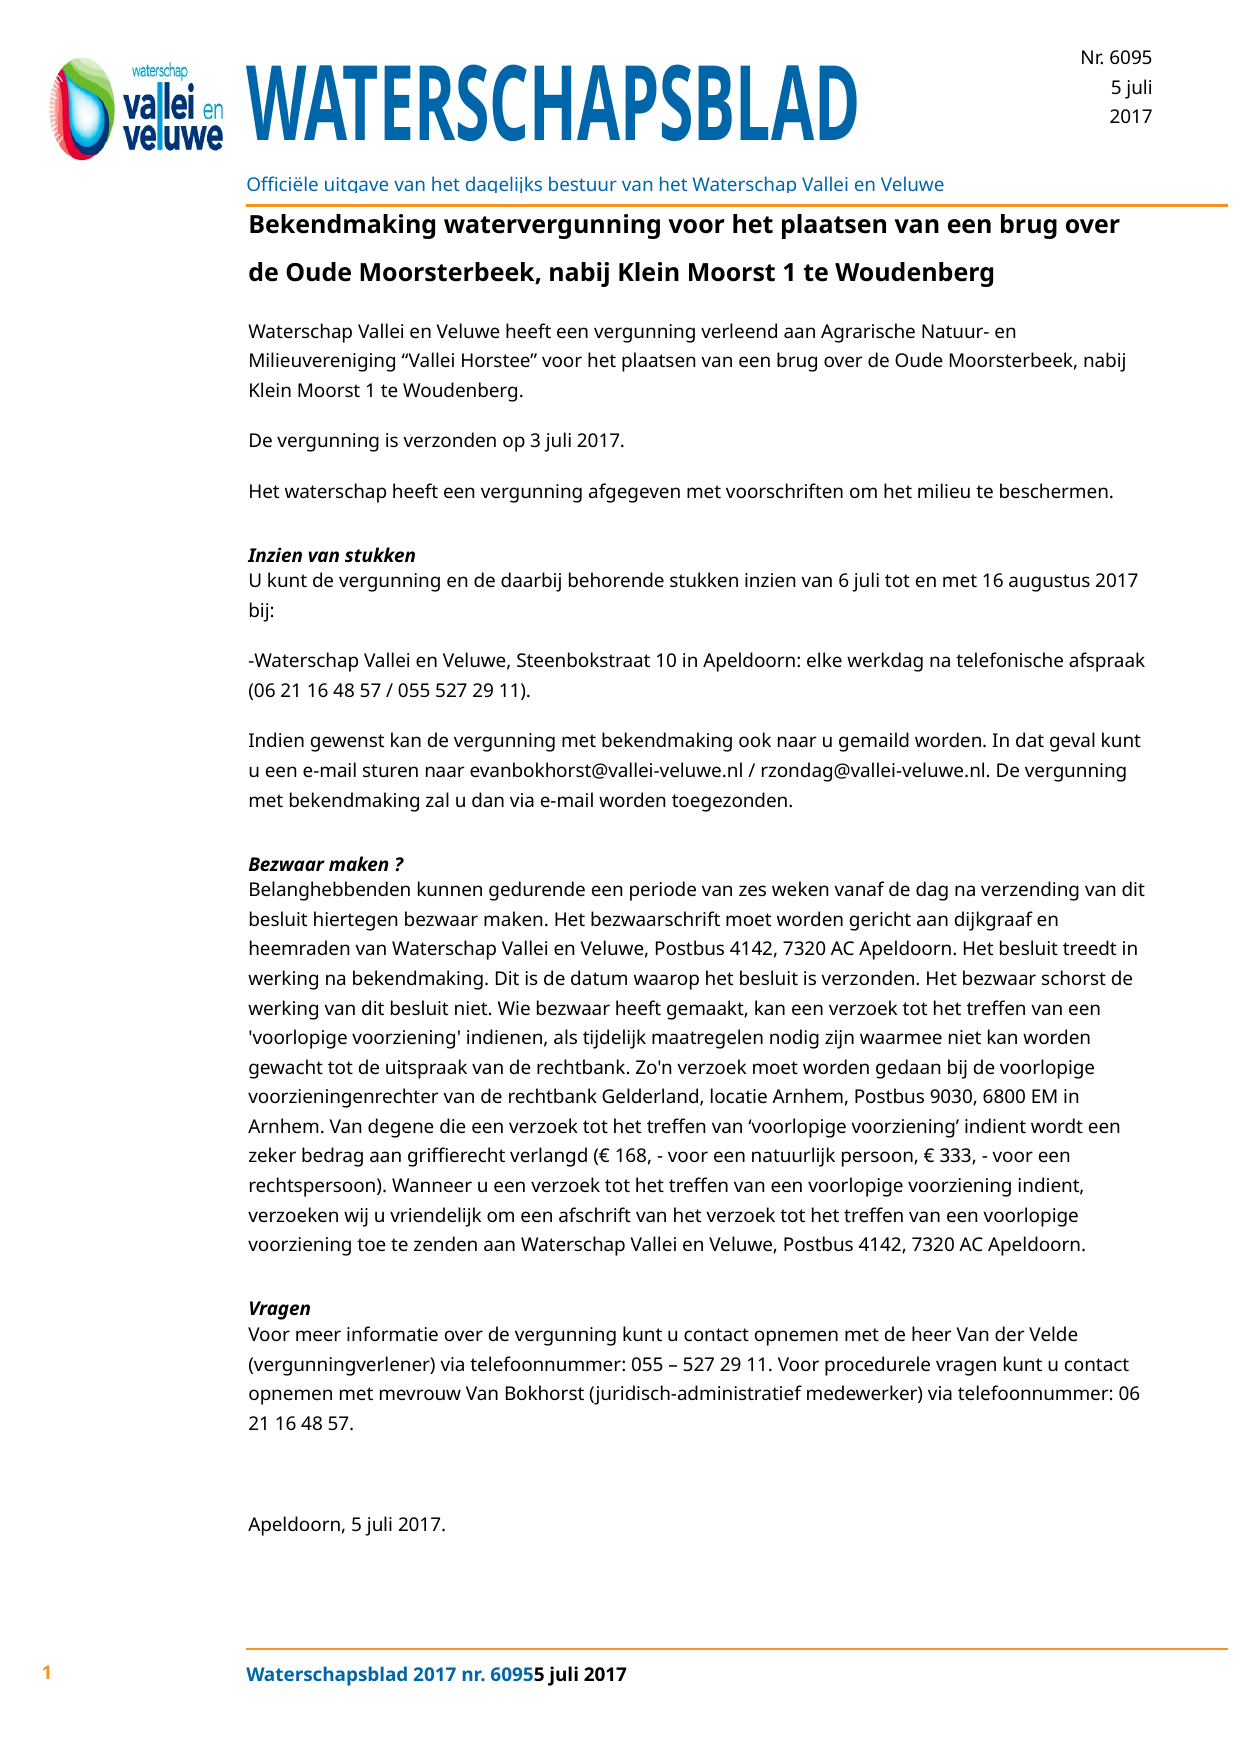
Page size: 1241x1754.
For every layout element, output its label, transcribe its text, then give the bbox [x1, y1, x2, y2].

text Belanghebbenden kunnen gedurende een periode van zes weken vanaf de dag na verzending van dit besluit hiertegen bezwaar maken. Het bezwaarschrift moet worden gericht aan dijkgraaf en heemraden van Waterschap Vallei en Veluwe, Postbus 4142, 7320 AC Apeldoorn. Het besluit treedt in werking na bekendmaking. Dit is de datum waarop het besluit is verzonden. Het bezwaar schorst de werking van dit besluit niet. Wie bezwaar heeft gemaakt, kan een verzoek tot het treffen van een 'voorlopige voorziening' indienen, als tijdelijk maatregelen nodig zijn waarmee niet kan worden gewacht tot de uitspraak van de rechtbank. Zo'n verzoek moet worden gedaan bij de voorlopige voorzieningenrechter van de rechtbank Gelderland, locatie Arnhem, Postbus 9030, 6800 EM in Arnhem. Van degene die een verzoek tot het treffen van ‘voorlopige voorziening’ indient wordt een zeker bedrag aan griffierecht verlangd (€ 168, - voor een natuurlijk persoon, € 333, - voor een rechtspersoon). Wanneer u een verzoek tot het treffen van een voorlopige voorziening indient, verzoeken wij u vriendelijk om een afschrift van het verzoek tot het treffen van een voorlopige voorziening toe te zenden aan Waterschap Vallei en Veluwe, Postbus 4142, 7320 AC Apeldoorn. [248, 876, 1152, 1257]
text Bezwaar maken ? [248, 851, 1152, 876]
text Bekendmaking watervergunning voor het plaatsen van een brug over de Oude Moorsterbeek, nabij Klein Moorst 1 te Woudenberg [248, 207, 1152, 288]
text Voor meer informatie over de vergunning kunt u contact opnemen met de heer Van der Velde (vergunningverlener) via telefoonnummer: 055 – 527 29 11. Voor procedurele vragen kunt u contact opnemen met mevrouw Van Bokhorst (juridisch-administratief medewerker) via telefoonnummer: 06 21 16 48 57. [248, 1321, 1152, 1436]
text Apeldoorn, 5 juli 2017. [248, 1511, 1152, 1536]
text -Waterschap Vallei en Veluwe, Steenbokstraat 10 in Apeldoorn: elke werkdag na telefonische afspraak (06 21 16 48 57 / 055 527 29 11). [248, 648, 1152, 703]
text Indien gewenst kan de vergunning met bekendmaking ook naar u gemaild worden. In dat geval kunt u een e-mail sturen naar evanbokhorst@vallei-veluwe.nl / rzondag@vallei-veluwe.nl. De vergunning met bekendmaking zal u dan via e-mail worden toegezonden. [248, 728, 1152, 812]
picture [41, 47, 231, 172]
text Vragen [248, 1295, 1152, 1321]
text De vergunning is verzonden op 3 juli 2017. [248, 427, 1152, 453]
text U kunt de vergunning en de daarbij behorende stukken inzien van 6 juli tot en met 16 augustus 2017 bij: [248, 568, 1152, 623]
text Waterschap Vallei en Veluwe heeft een vergunning verleend aan Agrarische Natuur- en Milieuvereniging “Vallei Horstee” voor het plaatsen van een brug over de Oude Moorsterbeek, nabij Klein Moorst 1 te Woudenberg. [248, 318, 1152, 403]
text Het waterschap heeft een vergunning afgegeven met voorschriften om het milieu te beschermen. [248, 478, 1152, 504]
text Inzien van stukken [248, 542, 1152, 568]
